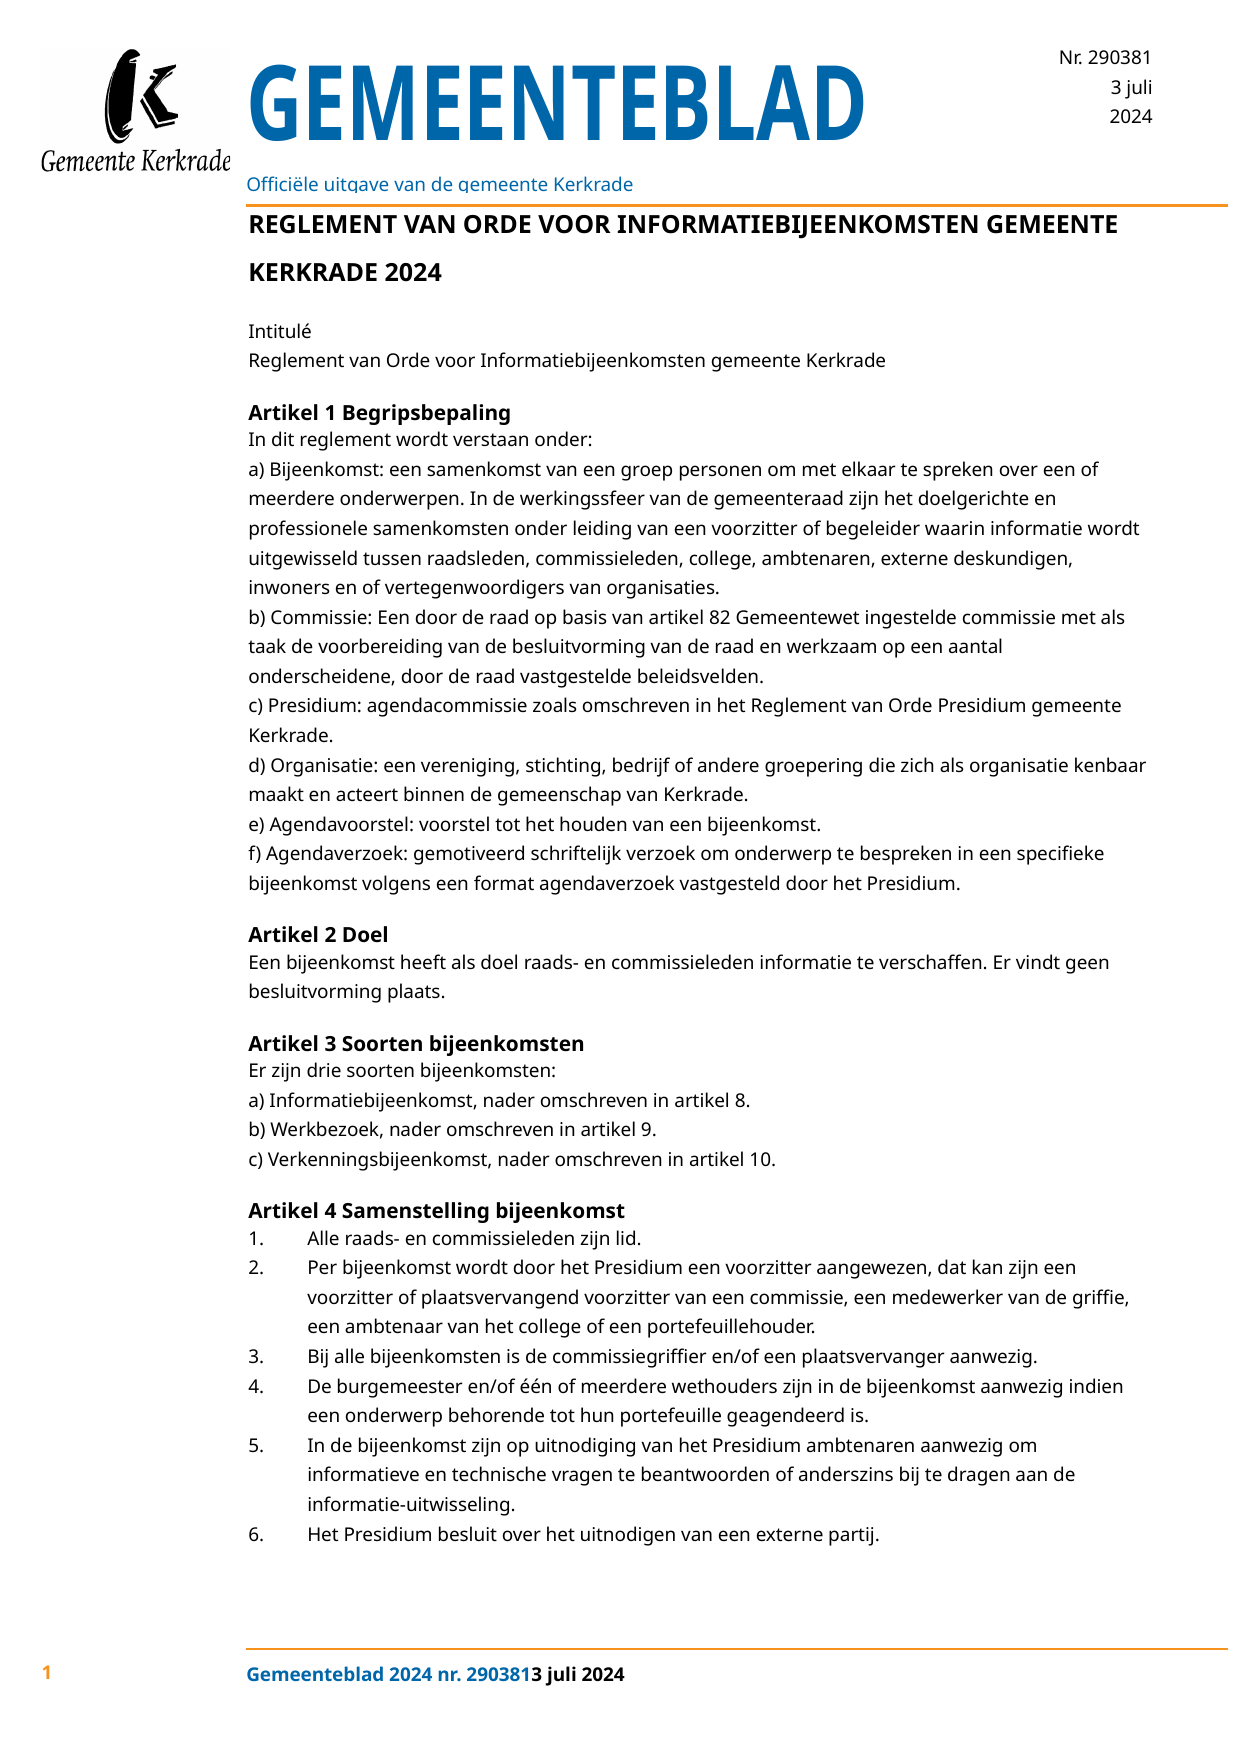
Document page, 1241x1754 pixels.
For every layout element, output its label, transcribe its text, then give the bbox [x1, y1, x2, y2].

list Het Presidium besluit over het uitnodigen van een externe partij. [248, 1521, 1152, 1547]
text Er zijn drie soorten bijeenkomsten: [248, 1057, 1152, 1083]
list Alle raads- en commissieleden zijn lid. [248, 1225, 1152, 1251]
text Artikel 2 Doel [248, 921, 1152, 949]
text Artikel 1 Begripsbepaling [248, 398, 1152, 426]
list Per bijeenkomst wordt door het Presidium een voorzitter aangewezen, dat kan zijn een voorzitter of plaatsvervangend voorzitter van een commissie, een medewerker van de griffie, een ambtenaar van het college of een portefeuillehouder. [248, 1254, 1152, 1339]
text b) Werkbezoek, nader omschreven in artikel 9. [248, 1117, 1152, 1142]
list In de bijeenkomst zijn op uitnodiging van het Presidium ambtenaren aanwezig om informatieve en technische vragen te beantwoorden of anderszins bij te dragen aan de informatie-uitwisseling. [248, 1432, 1152, 1517]
text f) Agendaverzoek: gemotiveerd schriftelijk verzoek om onderwerp te bespreken in een specifieke bijeenkomst volgens een format agendaverzoek vastgesteld door het Presidium. [248, 841, 1152, 896]
text Artikel 4 Samenstelling bijeenkomst [248, 1197, 1152, 1225]
picture [41, 47, 231, 172]
text REGLEMENT VAN ORDE VOOR INFORMATIEBIJEENKOMSTEN GEMEENTE KERKRADE 2024 [248, 207, 1152, 288]
text In dit reglement wordt verstaan onder: [248, 426, 1152, 452]
text Een bijeenkomst heeft als doel raads- en commissieleden informatie te verschaffen. Er vindt geen besluitvorming plaats. [248, 949, 1152, 1004]
text Intitulé [248, 318, 1152, 344]
list Bij alle bijeenkomsten is de commissiegriffier en/of een plaatsvervanger aanwezig. [248, 1343, 1152, 1369]
text Artikel 3 Soorten bijeenkomsten [248, 1029, 1152, 1057]
text c) Presidium: agendacommissie zoals omschreven in het Reglement van Orde Presidium gemeente Kerkrade. [248, 693, 1152, 748]
text a) Bijeenkomst: een samenkomst van een groep personen om met elkaar te spreken over een of meerdere onderwerpen. In de werkingssfeer van de gemeenteraad zijn het doelgerichte en professionele samenkomsten onder leiding van een voorzitter of begeleider waarin informatie wordt uitgewisseld tussen raadsleden, commissieleden, college, ambtenaren, externe deskundigen, inwoners en of vertegenwoordigers van organisaties. [248, 456, 1152, 600]
text e) Agendavoorstel: voorstel tot het houden van een bijeenkomst. [248, 811, 1152, 837]
text c) Verkenningsbijeenkomst, nader omschreven in artikel 10. [248, 1146, 1152, 1172]
list De burgemeester en/of één of meerdere wethouders zijn in de bijeenkomst aanwezig indien een onderwerp behorende tot hun portefeuille geagendeerd is. [248, 1373, 1152, 1428]
text b) Commissie: Een door de raad op basis van artikel 82 Gemeentewet ingestelde commissie met als taak de voorbereiding van de besluitvorming van de raad en werkzaam op een aantal onderscheidene, door de raad vastgestelde beleidsvelden. [248, 604, 1152, 689]
text d) Organisatie: een vereniging, stichting, bedrijf of andere groepering die zich als organisatie kenbaar maakt en acteert binnen de gemeenschap van Kerkrade. [248, 752, 1152, 807]
text Reglement van Orde voor Informatiebijeenkomsten gemeente Kerkrade [248, 347, 1152, 373]
text a) Informatiebijeenkomst, nader omschreven in artikel 8. [248, 1087, 1152, 1113]
